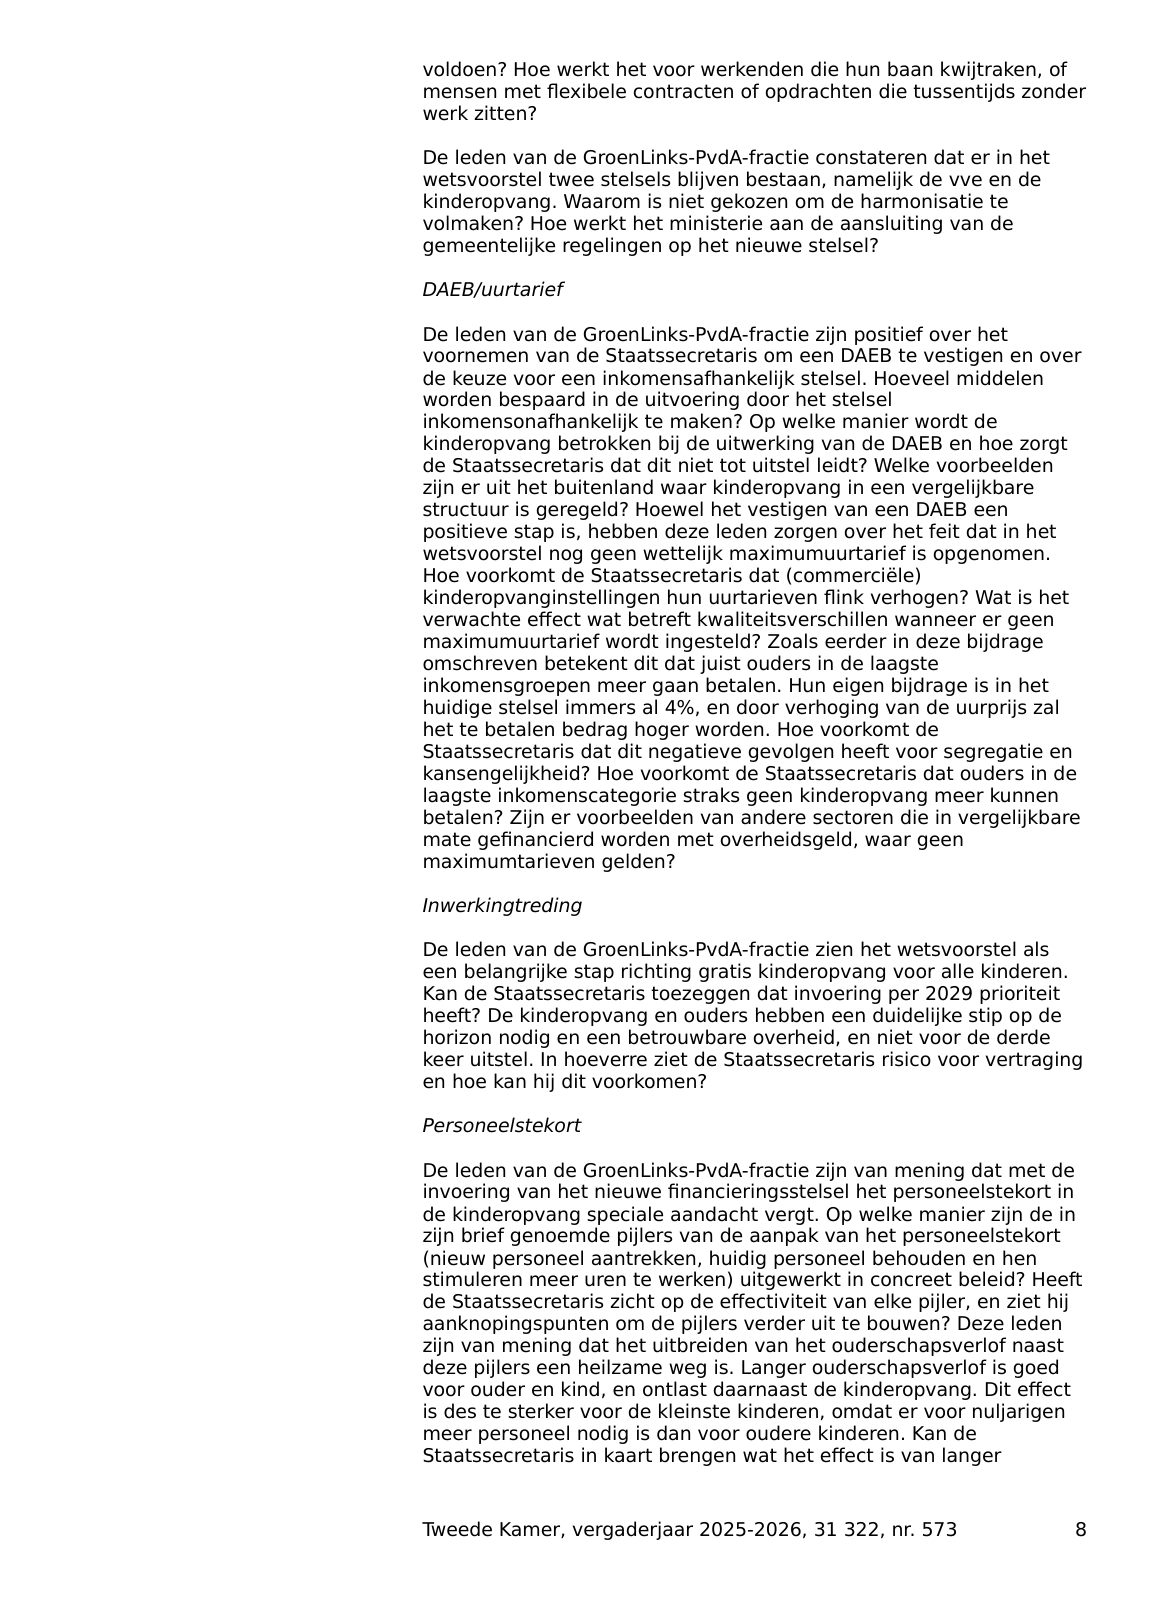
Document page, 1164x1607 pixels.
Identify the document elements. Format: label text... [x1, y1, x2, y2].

subtitle Inwerkingtreding [422, 895, 1087, 917]
text voldoen? Hoe werkt het voor werkenden die hun baan kwijtraken, of mensen met flexibele contracten of opdrachten die tussentijds zonder werk zitten? [422, 59, 1087, 125]
text De leden van de GroenLinks-PvdA-fractie zijn van mening dat met de invoering van het nieuwe financieringsstelsel het personeelstekort in de kinderopvang speciale aandacht vergt. Op welke manier zijn de in zijn brief genoemde pijlers van de aanpak van het personeelstekort (nieuw personeel aantrekken, huidig personeel behouden en hen stimuleren meer uren te werken) uitgewerkt in concreet beleid? Heeft de Staatssecretaris zicht op de effectiviteit van elke pijler, en ziet hij aanknopingspunten om de pijlers verder uit te bouwen? Deze leden zijn van mening dat het uitbreiden van het ouderschapsverlof naast deze pijlers een heilzame weg is. Langer ouderschapsverlof is goed voor ouder en kind, en ontlast daarnaast de kinderopvang. Dit effect is des te sterker voor de kleinste kinderen, omdat er voor nuljarigen meer personeel nodig is dan voor oudere kinderen. Kan de Staatssecretaris in kaart brengen wat het effect is van langer [422, 1159, 1087, 1467]
text De leden van de GroenLinks-PvdA-fractie zijn positief over het voornemen van de Staatssecretaris om een DAEB te vestigen en over de keuze voor een inkomensafhankelijk stelsel. Hoeveel middelen worden bespaard in de uitvoering door het stelsel inkomensonafhankelijk te maken? Op welke manier wordt de kinderopvang betrokken bij de uitwerking van de DAEB en hoe zorgt de Staatssecretaris dat dit niet tot uitstel leidt? Welke voorbeelden zijn er uit het buitenland waar kinderopvang in een vergelijkbare structuur is geregeld? Hoewel het vestigen van een DAEB een positieve stap is, hebben deze leden zorgen over het feit dat in het wetsvoorstel nog geen wettelijk maximumuurtarief is opgenomen. Hoe voorkomt de Staatssecretaris dat (commerciële) kinderopvanginstellingen hun uurtarieven flink verhogen? Wat is het verwachte effect wat betreft kwaliteitsverschillen wanneer er geen maximumuurtarief wordt ingesteld? Zoals eerder in deze bijdrage omschreven betekent dit dat juist ouders in de laagste inkomensgroepen meer gaan betalen. Hun eigen bijdrage is in het huidige stelsel immers al 4%, en door verhoging van de uurprijs zal het te betalen bedrag hoger worden. Hoe voorkomt de Staatssecretaris dat dit negatieve gevolgen heeft voor segregatie en kansengelijkheid? Hoe voorkomt de Staatssecretaris dat ouders in de laagste inkomenscategorie straks geen kinderopvang meer kunnen betalen? Zijn er voorbeelden van andere sectoren die in vergelijkbare mate gefinancierd worden met overheidsgeld, waar geen maximumtarieven gelden? [422, 323, 1087, 873]
subtitle DAEB/uurtarief [422, 279, 1087, 301]
text De leden van de GroenLinks-PvdA-fractie zien het wetsvoorstel als een belangrijke stap richting gratis kinderopvang voor alle kinderen. Kan de Staatssecretaris toezeggen dat invoering per 2029 prioriteit heeft? De kinderopvang en ouders hebben een duidelijke stip op de horizon nodig en een betrouwbare overheid, en niet voor de derde keer uitstel. In hoeverre ziet de Staatssecretaris risico voor vertraging en hoe kan hij dit voorkomen? [422, 939, 1087, 1093]
text De leden van de GroenLinks-PvdA-fractie constateren dat er in het wetsvoorstel twee stelsels blijven bestaan, namelijk de vve en de kinderopvang. Waarom is niet gekozen om de harmonisatie te volmaken? Hoe werkt het ministerie aan de aansluiting van de gemeentelijke regelingen op het nieuwe stelsel? [422, 147, 1087, 257]
subtitle Personeelstekort [422, 1115, 1087, 1137]
